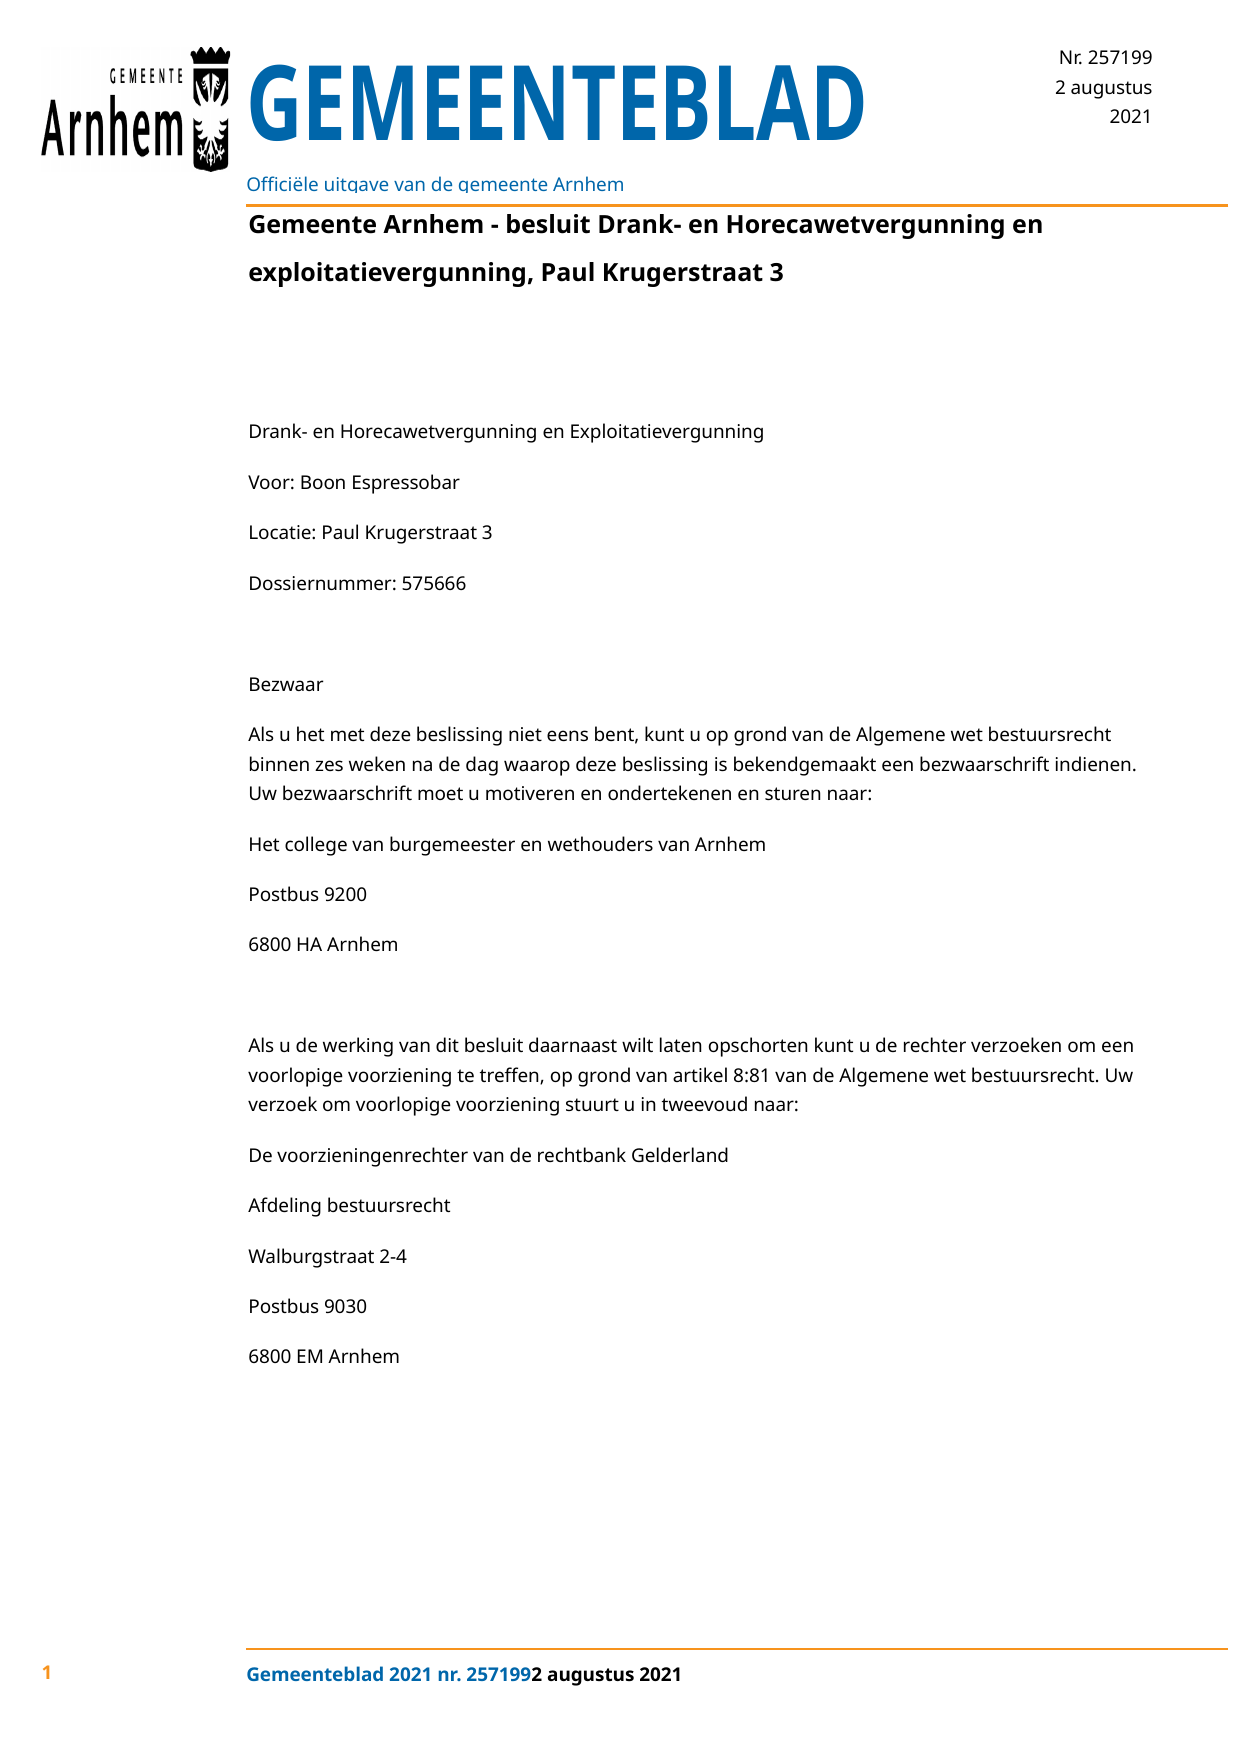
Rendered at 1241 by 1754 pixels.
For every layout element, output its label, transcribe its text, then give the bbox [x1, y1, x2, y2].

text Dossiernummer: 575666 [248, 570, 1152, 596]
text Bezwaar [248, 671, 1152, 697]
text Als u het met deze beslissing niet eens bent, kunt u op grond van de Algemene wet bestuursrecht binnen zes weken na de dag waarop deze beslissing is bekendgemaakt een bezwaarschrift indienen. Uw bezwaarschrift moet u motiveren en ondertekenen en sturen naar: [248, 721, 1152, 806]
picture [41, 47, 231, 172]
text Walburgstraat 2-4 [248, 1243, 1152, 1269]
text Postbus 9200 [248, 881, 1152, 907]
text Voor: Boon Espressobar [248, 469, 1152, 495]
text Locatie: Paul Krugerstraat 3 [248, 519, 1152, 545]
text Het college van burgemeester en wethouders van Arnhem [248, 831, 1152, 857]
text De voorzieningenrechter van de rechtbank Gelderland [248, 1142, 1152, 1168]
text Gemeente Arnhem - besluit Drank- en Horecawetvergunning en exploitatievergunning, Paul Krugerstraat 3 [248, 207, 1152, 288]
text Afdeling bestuursrecht [248, 1192, 1152, 1218]
text Postbus 9030 [248, 1293, 1152, 1319]
text Drank- en Horecawetvergunning en Exploitatievergunning [248, 419, 1152, 444]
text 6800 HA Arnhem [248, 932, 1152, 957]
text Als u de werking van dit besluit daarnaast wilt laten opschorten kunt u de rechter verzoeken om een voorlopige voorziening te treffen, op grond van artikel 8:81 van de Algemene wet bestuursrecht. Uw verzoek om voorlopige voorziening stuurt u in tweevoud naar: [248, 1032, 1152, 1117]
text 6800 EM Arnhem [248, 1344, 1152, 1369]
